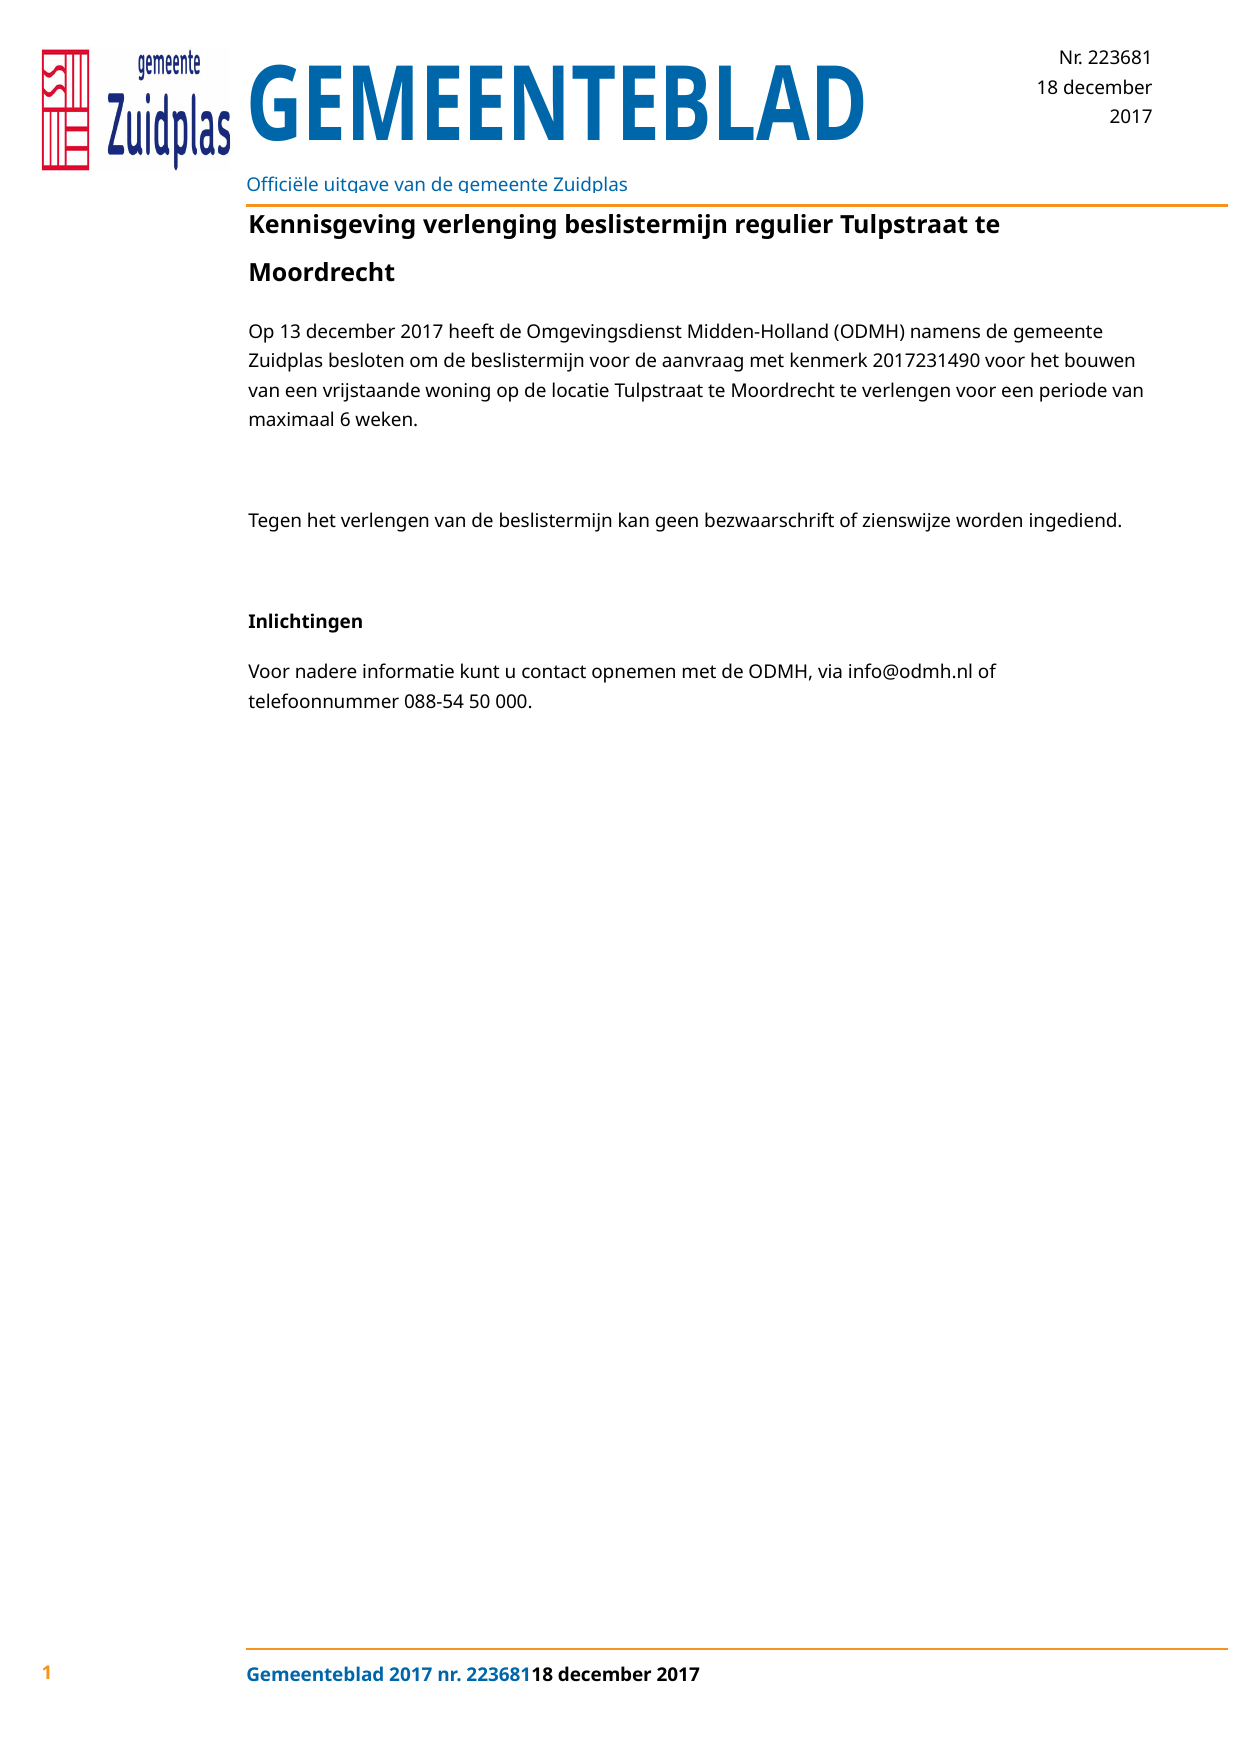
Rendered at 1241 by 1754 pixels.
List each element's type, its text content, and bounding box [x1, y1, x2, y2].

text Op 13 december 2017 heeft de Omgevingsdienst Midden-Holland (ODMH) namens de gemeente Zuidplas besloten om de beslistermijn voor de aanvraag met kenmerk 2017231490 voor het bouwen van een vrijstaande woning op de locatie Tulpstraat te Moordrecht te verlengen voor een periode van maximaal 6 weken. [248, 318, 1152, 432]
text Tegen het verlengen van de beslistermijn kan geen bezwaarschrift of zienswijze worden ingediend. [248, 507, 1152, 533]
text Voor nadere informatie kunt u contact opnemen met de ODMH, via info@odmh.nl of telefoonnummer 088-54 50 000. [248, 659, 1152, 714]
text Inlichtingen [248, 608, 1152, 634]
text Kennisgeving verlenging beslistermijn regulier Tulpstraat te Moordrecht [248, 207, 1152, 288]
picture [41, 47, 231, 172]
